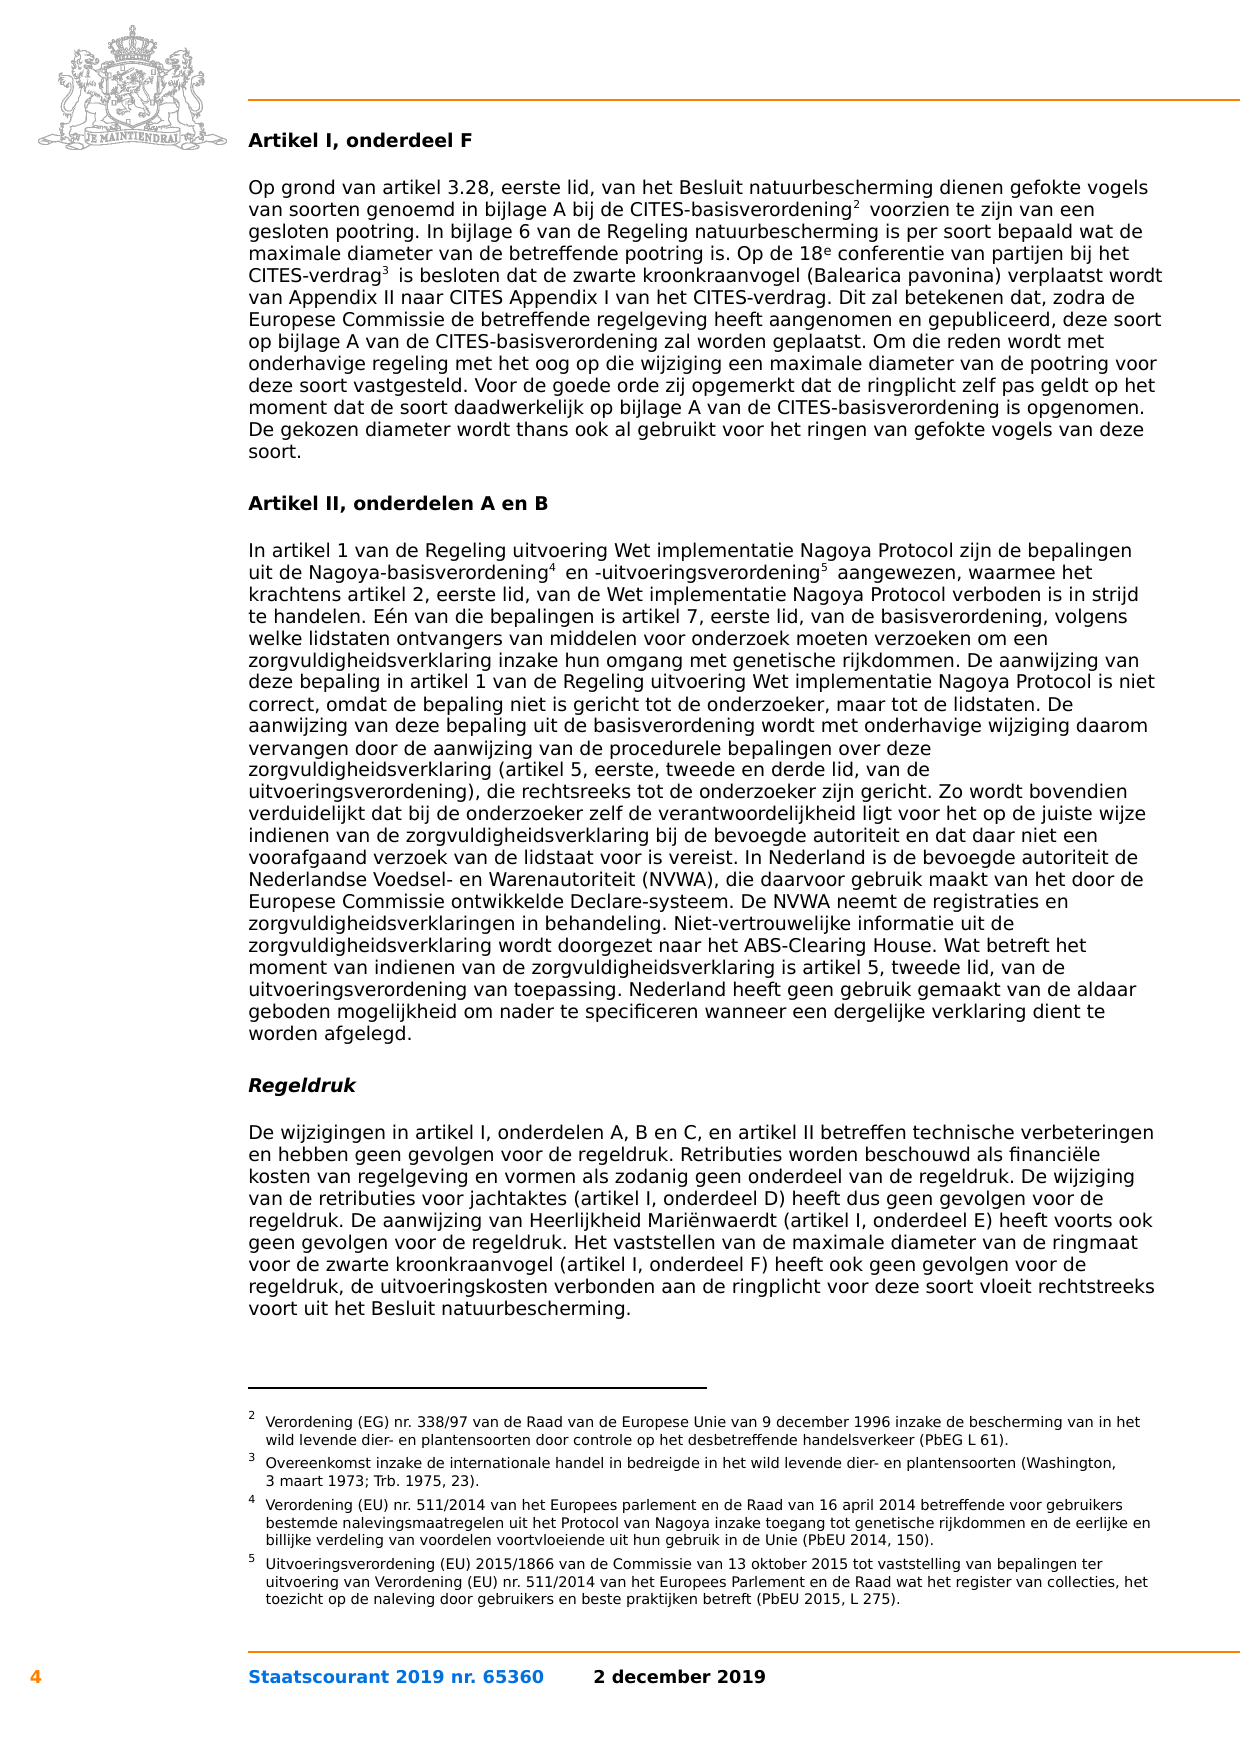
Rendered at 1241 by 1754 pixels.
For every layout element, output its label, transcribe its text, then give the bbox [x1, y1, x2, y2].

subtitle Artikel II, onderdelen A en B [248, 493, 1163, 514]
text Uitvoeringsverordening (EU) 2015/1866 van de Commissie van 13 oktober 2015 tot vaststelling van bepalingen ter uitvoering van Verordening (EU) nr. 511/2014 van het Europees Parlement en de Raad wat het register van collecties, het toezicht op de naleving door gebruikers en beste praktijken betreft (PbEU 2015, L 275). [248, 1552, 1163, 1608]
text Verordening (EU) nr. 511/2014 van het Europees parlement en de Raad van 16 april 2014 betreffende voor gebruikers bestemde nalevingsmaatregelen uit het Protocol van Nagoya inzake toegang tot genetische rijkdommen en de eerlijke en billijke verdeling van voordelen voortvloeiende uit hun gebruik in de Unie (PbEU 2014, 150). [248, 1493, 1163, 1549]
text Overeenkomst inzake de internationale handel in bedreigde in het wild levende dier- en plantensoorten (Washington, 3 maart 1973; Trb. 1975, 23). [248, 1451, 1163, 1490]
text Op grond van artikel 3.28, eerste lid, van het Besluit natuurbescherming dienen gefokte vogels van soorten genoemd in bijlage A bij de CITES-basisverordening voorzien te zijn van een gesloten pootring. In bijlage 6 van de Regeling natuurbescherming is per soort bepaald wat de maximale diameter van de betreffende pootring is. Op de 18e conferentie van partijen bij het CITES-verdrag is besloten dat de zwarte kroonkraanvogel (Balearica pavonina) verplaatst wordt van Appendix II naar CITES Appendix I van het CITES-verdrag. Dit zal betekenen dat, zodra de Europese Commissie de betreffende regelgeving heeft aangenomen en gepubliceerd, deze soort op bijlage A van de CITES-basisverordening zal worden geplaatst. Om die reden wordt met onderhavige regeling met het oog op die wijziging een maximale diameter van de pootring voor deze soort vastgesteld. Voor de goede orde zij opgemerkt dat de ringplicht zelf pas geldt op het moment dat de soort daadwerkelijk op bijlage A van de CITES-basisverordening is opgenomen. De gekozen diameter wordt thans ook al gebruikt voor het ringen van gefokte vogels van deze soort. [248, 177, 1163, 463]
text In artikel 1 van de Regeling uitvoering Wet implementatie Nagoya Protocol zijn de bepalingen uit de Nagoya-basisverordening en -uitvoeringsverordening aangewezen, waarmee het krachtens artikel 2, eerste lid, van de Wet implementatie Nagoya Protocol verboden is in strijd te handelen. Eén van die bepalingen is artikel 7, eerste lid, van de basisverordening, volgens welke lidstaten ontvangers van middelen voor onderzoek moeten verzoeken om een zorgvuldigheidsverklaring inzake hun omgang met genetische rijkdommen. De aanwijzing van deze bepaling in artikel 1 van de Regeling uitvoering Wet implementatie Nagoya Protocol is niet correct, omdat de bepaling niet is gericht tot de onderzoeker, maar tot de lidstaten. De aanwijzing van deze bepaling uit de basisverordening wordt met onderhavige wijziging daarom vervangen door de aanwijzing van de procedurele bepalingen over deze zorgvuldigheidsverklaring (artikel 5, eerste, tweede en derde lid, van de uitvoeringsverordening), die rechtsreeks tot de onderzoeker zijn gericht. Zo wordt bovendien verduidelijkt dat bij de onderzoeker zelf de verantwoordelijkheid ligt voor het op de juiste wijze indienen van de zorgvuldigheidsverklaring bij de bevoegde autoriteit en dat daar niet een voorafgaand verzoek van de lidstaat voor is vereist. In Nederland is de bevoegde autoriteit de Nederlandse Voedsel- en Warenautoriteit (NVWA), die daarvoor gebruik maakt van het door de Europese Commissie ontwikkelde Declare-systeem. De NVWA neemt de registraties en zorgvuldigheidsverklaringen in behandeling. Niet-vertrouwelijke informatie uit de zorgvuldigheidsverklaring wordt doorgezet naar het ABS-Clearing House. Wat betreft het moment van indienen van de zorgvuldigheidsverklaring is artikel 5, tweede lid, van de uitvoeringsverordening van toepassing. Nederland heeft geen gebruik gemaakt van de aldaar geboden mogelijkheid om nader te specificeren wanneer een dergelijke verklaring dient te worden afgelegd. [248, 539, 1163, 1045]
subtitle Regeldruk [248, 1075, 1163, 1097]
subtitle Artikel I, onderdeel F [248, 130, 1163, 152]
text De wijzigingen in artikel I, onderdelen A, B en C, en artikel II betreffen technische verbeteringen en hebben geen gevolgen voor de regeldruk. Retributies worden beschouwd als financiële kosten van regelgeving en vormen als zodanig geen onderdeel van de regeldruk. De wijziging van de retributies voor jachtaktes (artikel I, onderdeel D) heeft dus geen gevolgen voor de regeldruk. De aanwijzing van Heerlijkheid Mariënwaerdt (artikel I, onderdeel E) heeft voorts ook geen gevolgen voor de regeldruk. Het vaststellen van de maximale diameter van de ringmaat voor de zwarte kroonkraanvogel (artikel I, onderdeel F) heeft ook geen gevolgen voor de regeldruk, de uitvoeringskosten verbonden aan de ringplicht voor deze soort vloeit rechtstreeks voort uit het Besluit natuurbescherming. [248, 1122, 1163, 1320]
picture [38, 25, 227, 150]
text Verordening (EG) nr. 338/97 van de Raad van de Europese Unie van 9 december 1996 inzake de bescherming van in het wild levende dier- en plantensoorten door controle op het desbetreffende handelsverkeer (PbEG L 61). [248, 1409, 1163, 1448]
